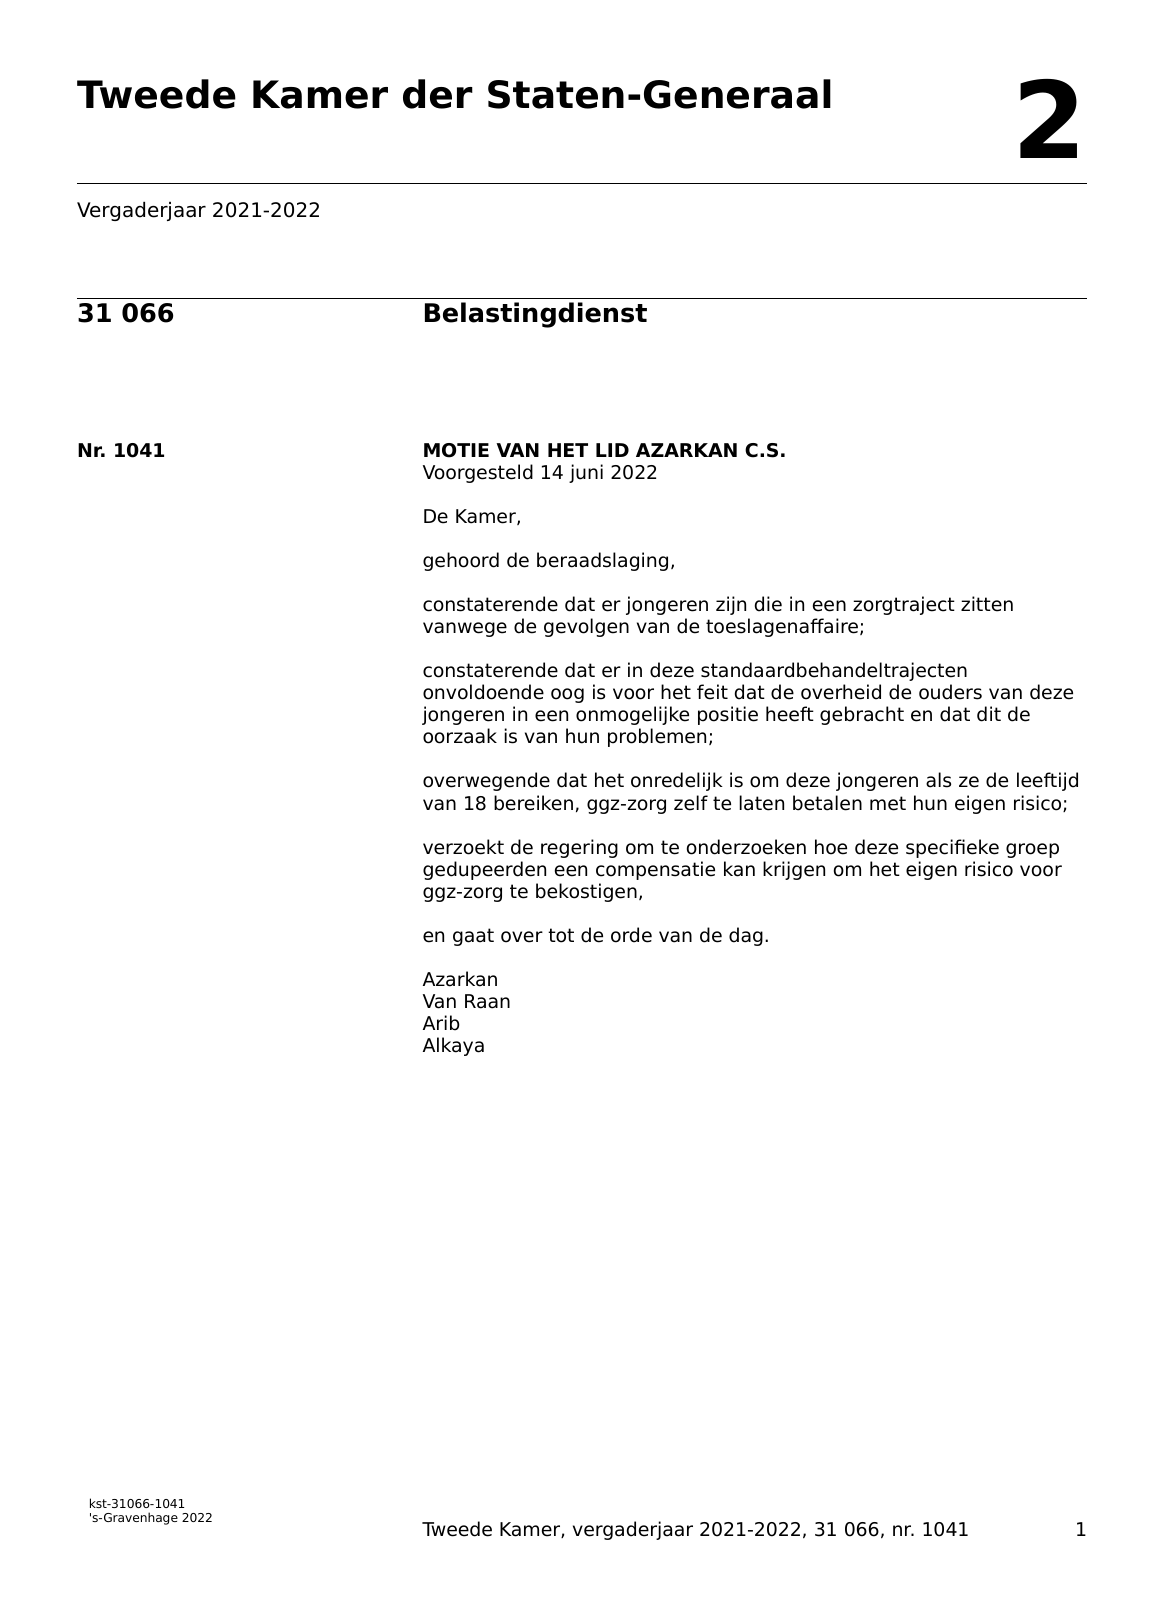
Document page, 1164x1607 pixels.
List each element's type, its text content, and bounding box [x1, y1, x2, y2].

text constaterende dat er jongeren zijn die in een zorgtraject zitten vanwege de gevolgen van de toeslagenaffaire; [422, 594, 1087, 638]
text constaterende dat er in deze standaardbehandeltrajecten onvoldoende oog is voor het feit dat de overheid de ouders van deze jongeren in een onmogelijke positie heeft gebracht en dat dit de oorzaak is van hun problemen; [422, 660, 1087, 748]
text gehoord de beraadslaging, [422, 550, 1087, 572]
text kst-31066-1041 [88, 1497, 323, 1511]
text Van Raan [422, 991, 1087, 1013]
subtitle 31 066 Belastingdienst [77, 299, 1087, 329]
text Azarkan [422, 969, 1087, 991]
text Alkaya [422, 1035, 1087, 1057]
text De Kamer, [422, 506, 1087, 528]
table_header 2 [886, 59, 1087, 183]
table_cell Vergaderjaar 2021-2022 [77, 184, 1087, 298]
text en gaat over tot de orde van de dag. [422, 925, 1087, 947]
text verzoekt de regering om te onderzoeken hoe deze specifieke groep gedupeerden een compensatie kan krijgen om het eigen risico voor ggz-zorg te bekostigen, [422, 837, 1087, 902]
text overwegende dat het onredelijk is om deze jongeren als ze de leeftijd van 18 bereiken, ggz-zorg zelf te laten betalen met hun eigen risico; [422, 770, 1087, 814]
text Arib [422, 1013, 1087, 1035]
text 's-Gravenhage 2022 [88, 1511, 323, 1525]
subtitle Nr. 1041 MOTIE VAN HET LID AZARKAN C.S. [77, 440, 1087, 462]
table_header Tweede Kamer der Staten-Generaal [77, 59, 886, 183]
text Voorgesteld 14 juni 2022 [422, 462, 1087, 484]
